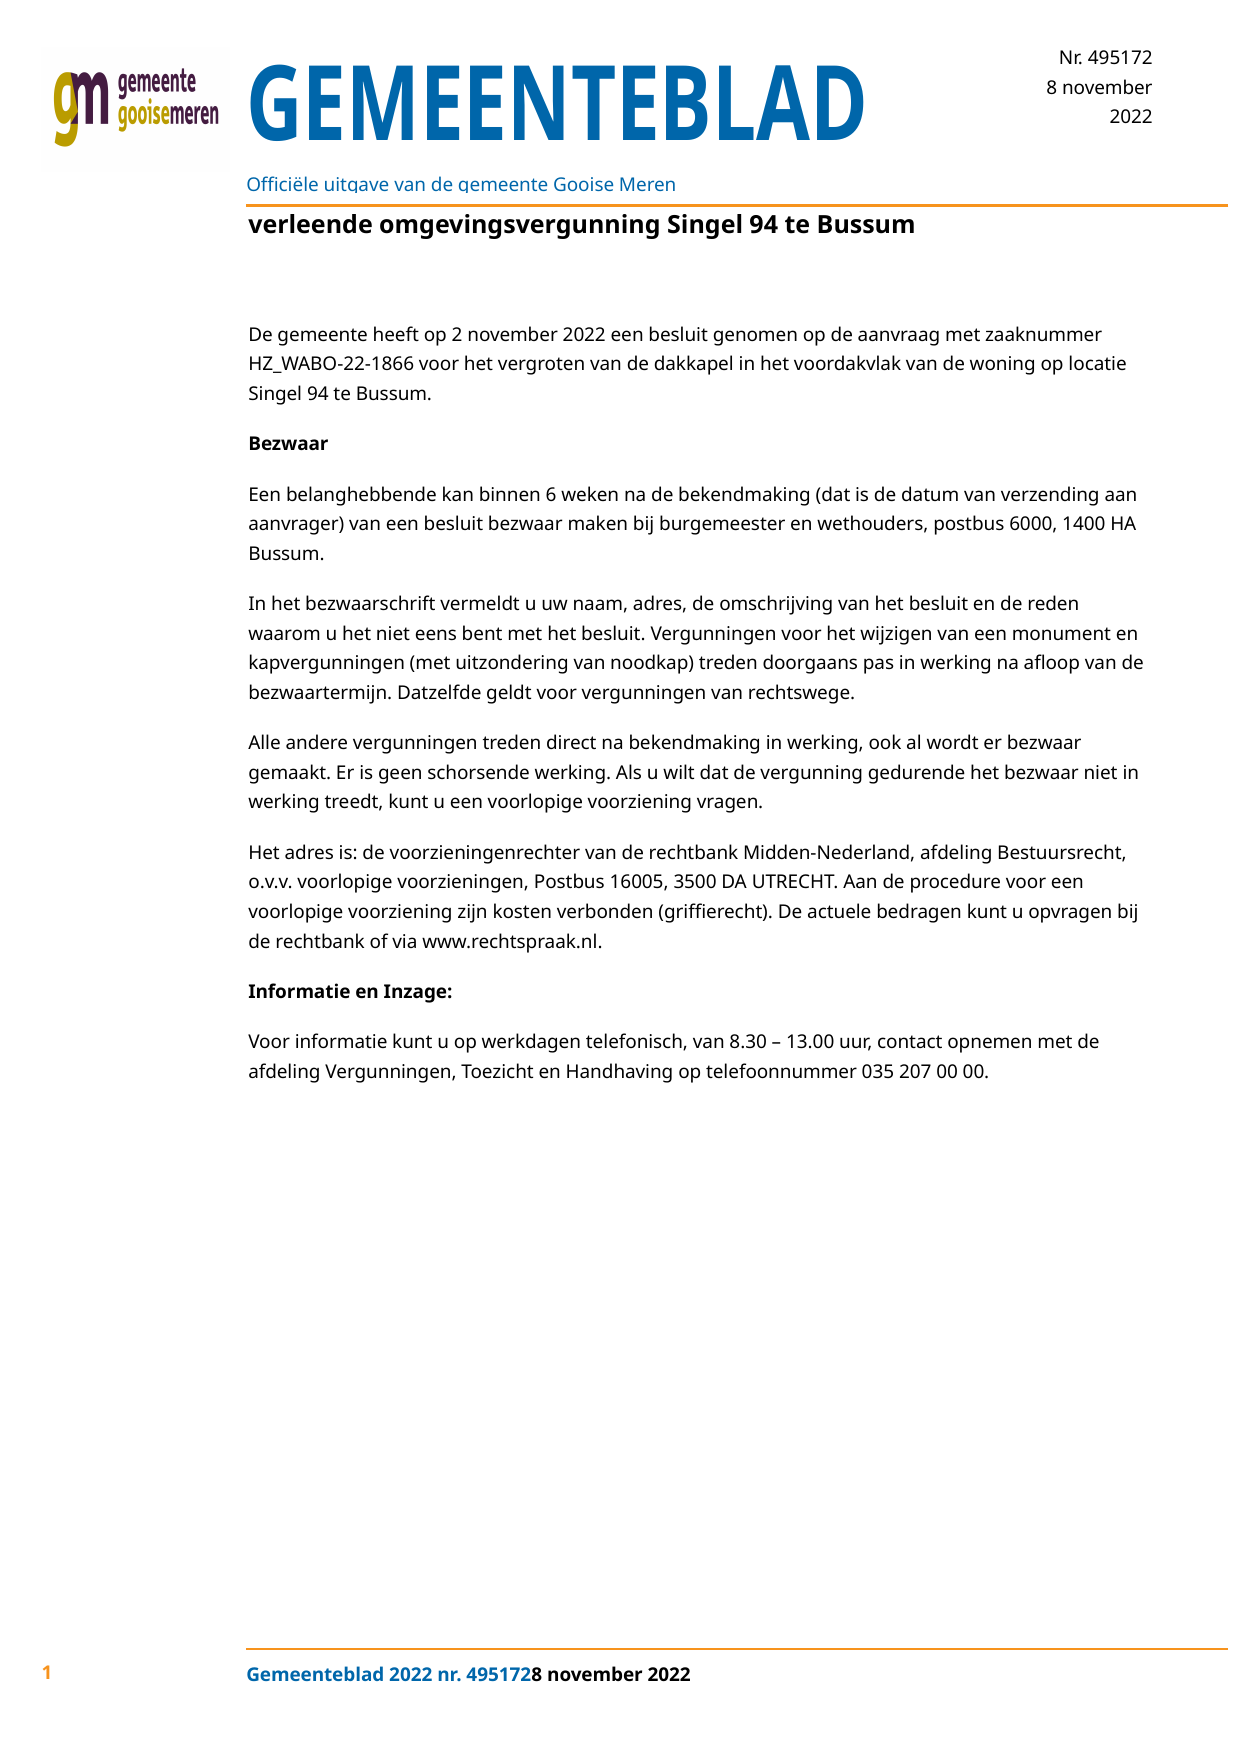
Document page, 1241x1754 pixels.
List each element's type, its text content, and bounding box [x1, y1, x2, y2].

text verleende omgevingsvergunning Singel 94 te Bussum [248, 207, 1152, 241]
text Voor informatie kunt u op werkdagen telefonisch, van 8.30 – 13.00 uur, contact opnemen met de afdeling Vergunningen, Toezicht en Handhaving op telefoonnummer 035 207 00 00. [248, 1029, 1152, 1084]
text Een belanghebbende kan binnen 6 weken na de bekendmaking (dat is de datum van verzending aan aanvrager) van een besluit bezwaar maken bij burgemeester en wethouders, postbus 6000, 1400 HA Bussum. [248, 481, 1152, 566]
picture [41, 47, 231, 172]
text Bezwaar [248, 430, 1152, 456]
text Informatie en Inzage: [248, 978, 1152, 1004]
text In het bezwaarschrift vermeldt u uw naam, adres, de omschrijving van het besluit en de reden waarom u het niet eens bent met het besluit. Vergunningen voor het wijzigen van een monument en kapvergunningen (met uitzondering van noodkap) treden doorgaans pas in werking na afloop van de bezwaartermijn. Datzelfde geldt voor vergunningen van rechtswege. [248, 590, 1152, 705]
text Alle andere vergunningen treden direct na bekendmaking in werking, ook al wordt er bezwaar gemaakt. Er is geen schorsende werking. Als u wilt dat de vergunning gedurende het bezwaar niet in werking treedt, kunt u een voorlopige voorziening vragen. [248, 729, 1152, 814]
text Het adres is: de voorzieningenrechter van de rechtbank Midden-Nederland, afdeling Bestuursrecht, o.v.v. voorlopige voorzieningen, Postbus 16005, 3500 DA UTRECHT. Aan de procedure voor een voorlopige voorziening zijn kosten verbonden (griffierecht). De actuele bedragen kunt u opvragen bij de rechtbank of via www.rechtspraak.nl. [248, 839, 1152, 953]
text De gemeente heeft op 2 november 2022 een besluit genomen op de aanvraag met zaaknummer HZ_WABO-22-1866 voor het vergroten van de dakkapel in het voordakvlak van de woning op locatie Singel 94 te Bussum. [248, 321, 1152, 406]
